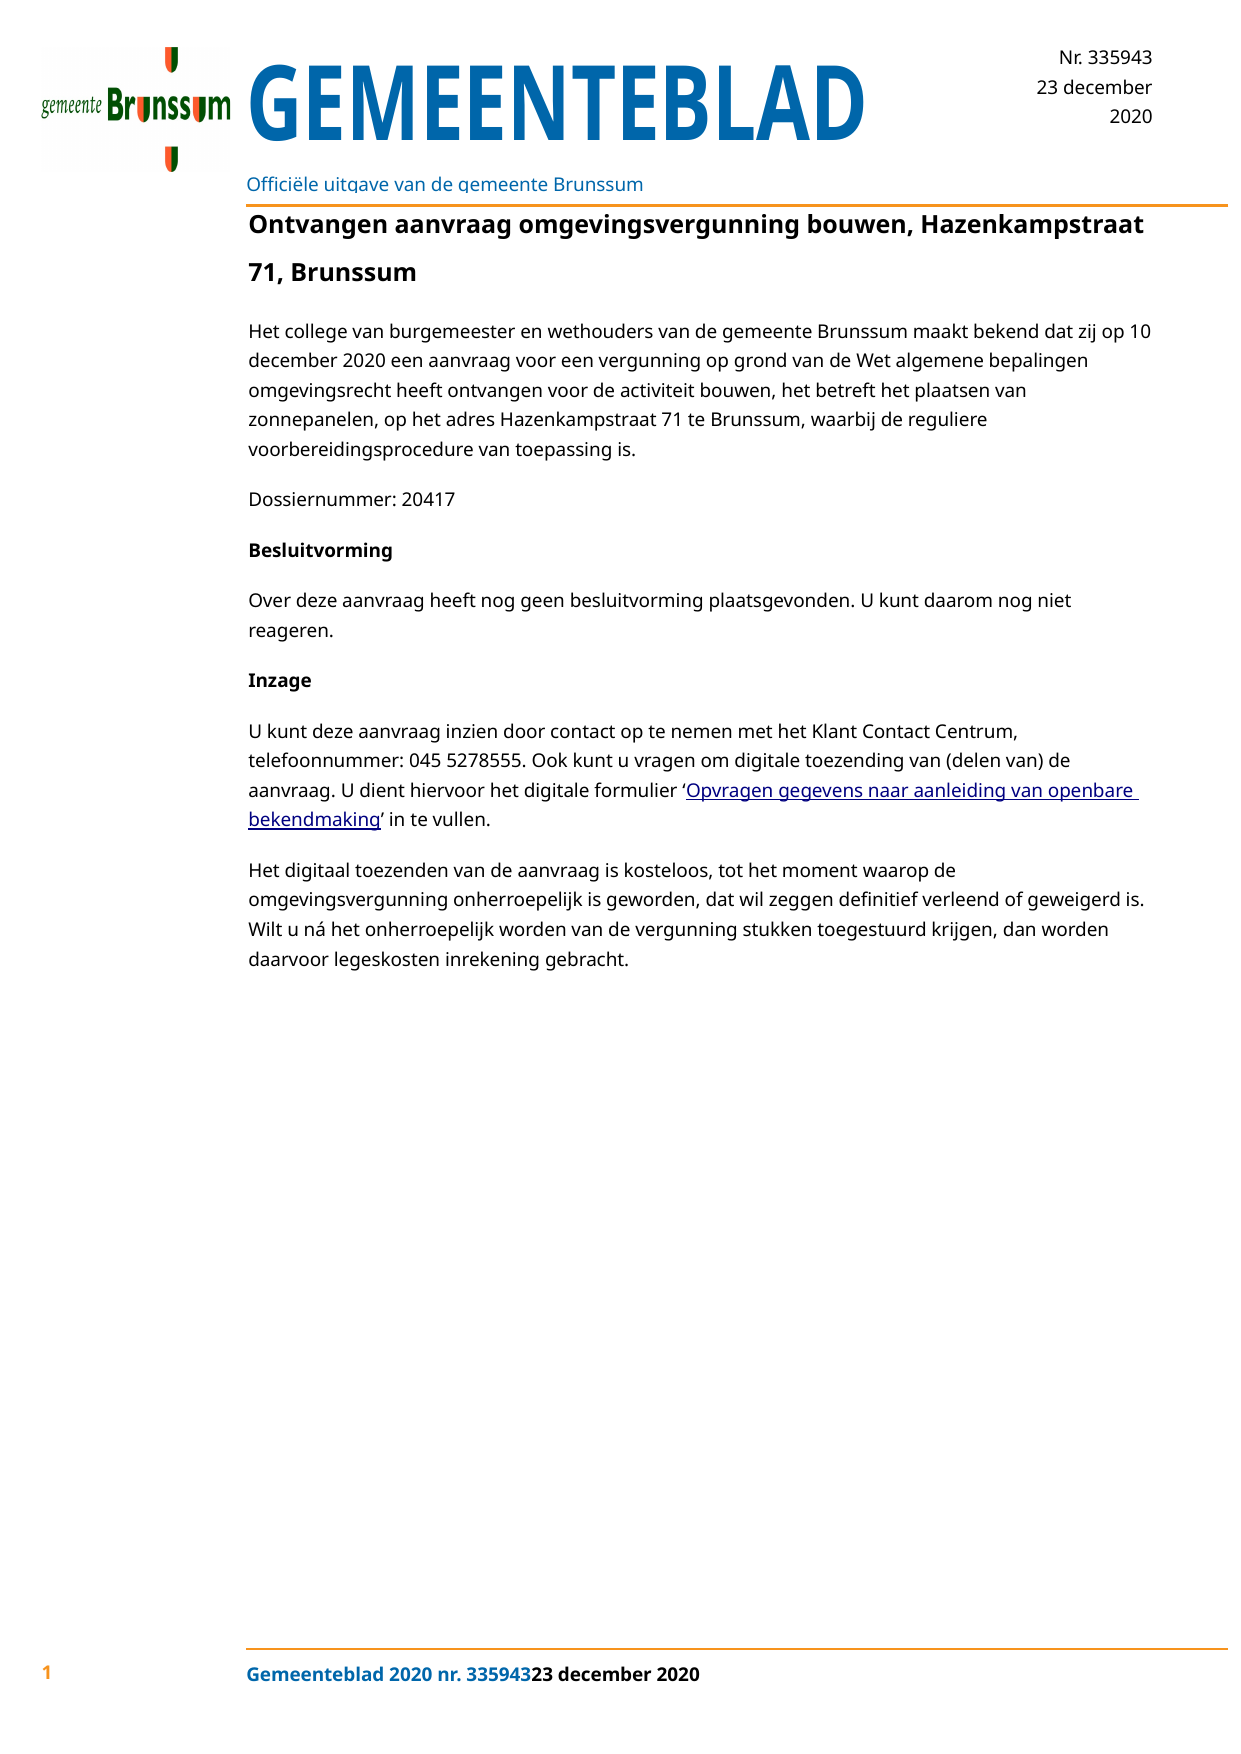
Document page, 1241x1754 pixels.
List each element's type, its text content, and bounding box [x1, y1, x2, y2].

text Het college van burgemeester en wethouders van de gemeente Brunssum maakt bekend dat zij op 10 december 2020 een aanvraag voor een vergunning op grond van de Wet algemene bepalingen omgevingsrecht heeft ontvangen voor de activiteit bouwen, het betreft het plaatsen van zonnepanelen, op het adres Hazenkampstraat 71 te Brunssum, waarbij de reguliere voorbereidingsprocedure van toepassing is. [248, 318, 1152, 462]
text Over deze aanvraag heeft nog geen besluitvorming plaatsgevonden. U kunt daarom nog niet reageren. [248, 587, 1152, 643]
text Het digitaal toezenden van de aanvraag is kosteloos, tot het moment waarop de omgevingsvergunning onherroepelijk is geworden, dat wil zeggen definitief verleend of geweigerd is. Wilt u ná het onherroepelijk worden van de vergunning stukken toegestuurd krijgen, dan worden daarvoor legeskosten inrekening gebracht. [248, 857, 1152, 972]
text Ontvangen aanvraag omgevingsvergunning bouwen, Hazenkampstraat 71, Brunssum [248, 207, 1152, 288]
text Besluitvorming [248, 537, 1152, 563]
text Dossiernummer: 20417 [248, 487, 1152, 512]
text Inzage [248, 667, 1152, 693]
picture [41, 47, 231, 172]
text U kunt deze aanvraag inzien door contact op te nemen met het Klant Contact Centrum, telefoonnummer: 045 5278555. Ook kunt u vragen om digitale toezending van (delen van) de aanvraag. U dient hiervoor het digitale formulier ‘Opvragen gegevens naar aanleiding van openbare bekendmaking’ in te vullen. [248, 718, 1152, 832]
